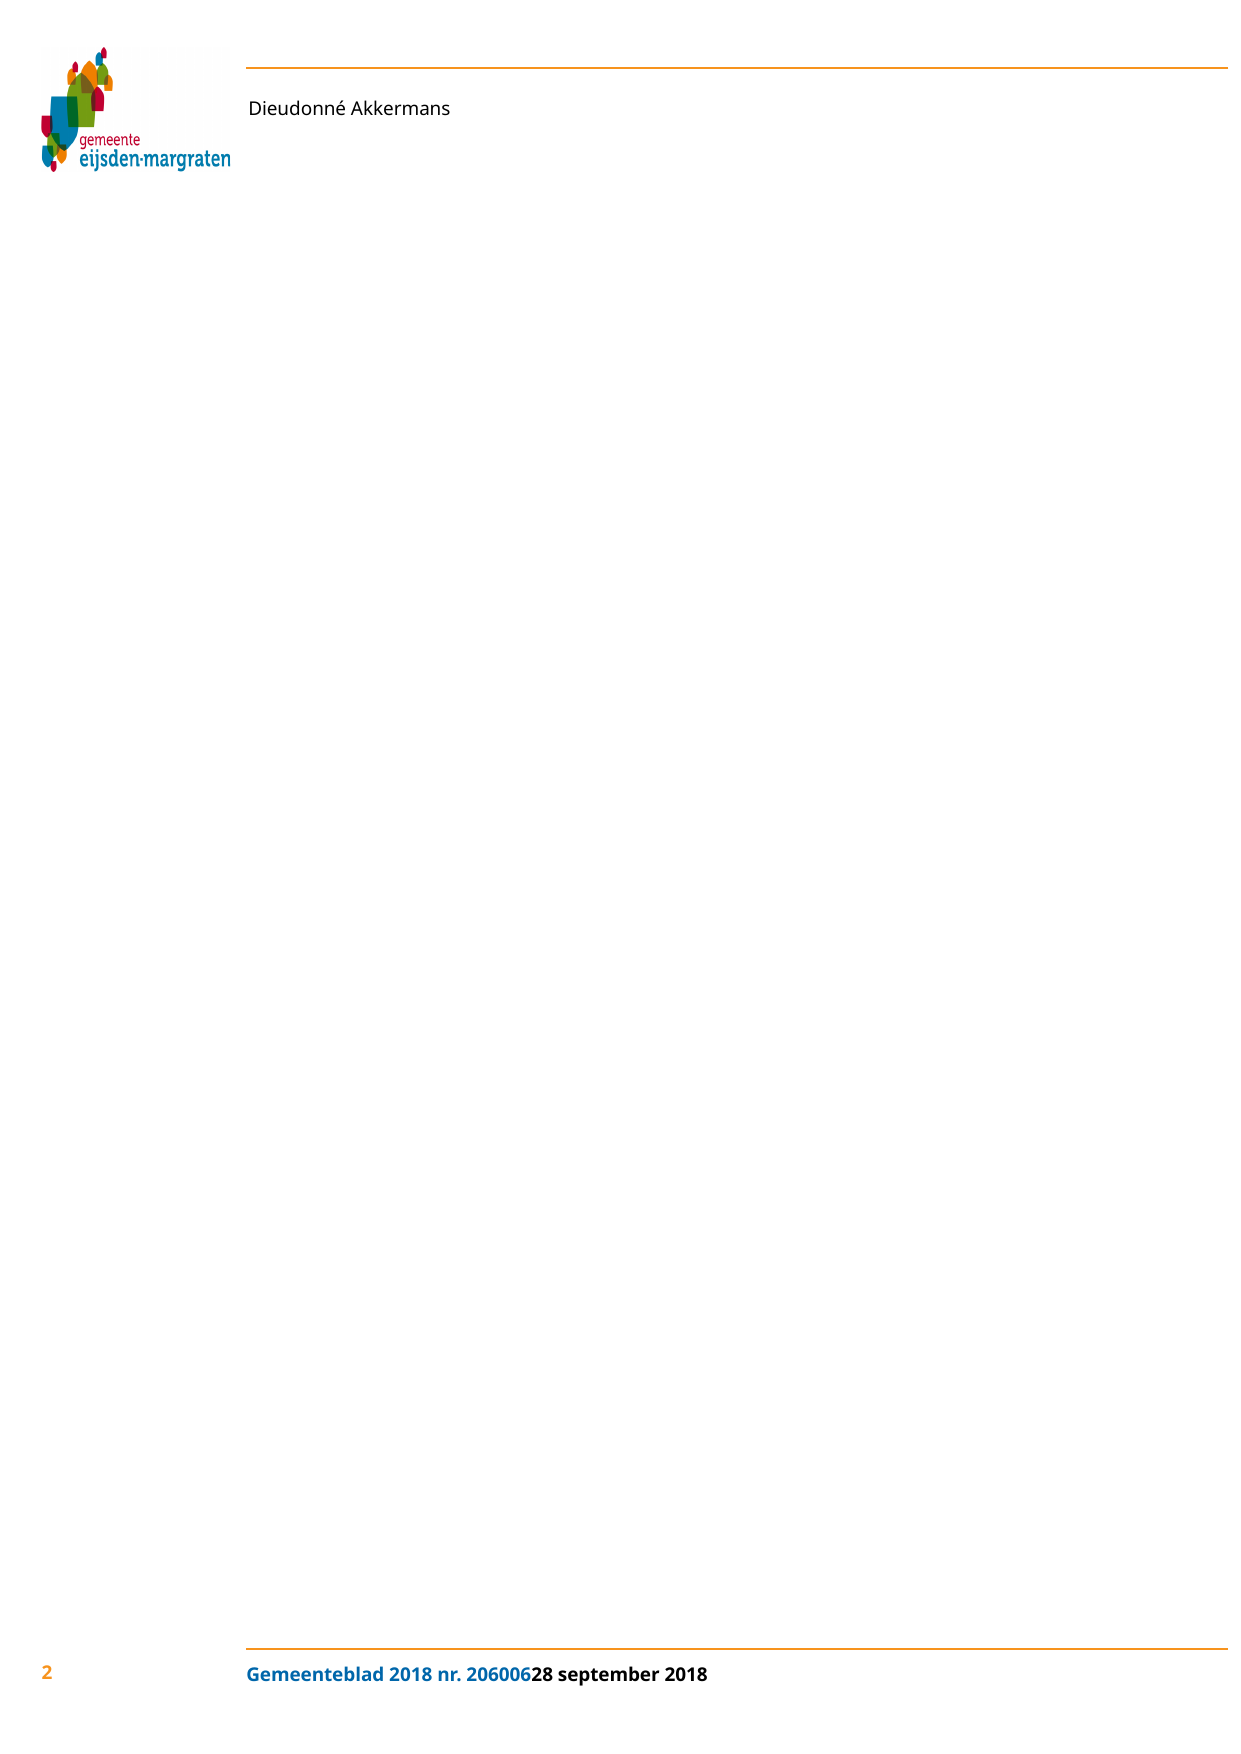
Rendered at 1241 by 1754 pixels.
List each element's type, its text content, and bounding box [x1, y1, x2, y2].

text Dieudonné Akkermans [248, 95, 1152, 121]
picture [41, 47, 231, 172]
